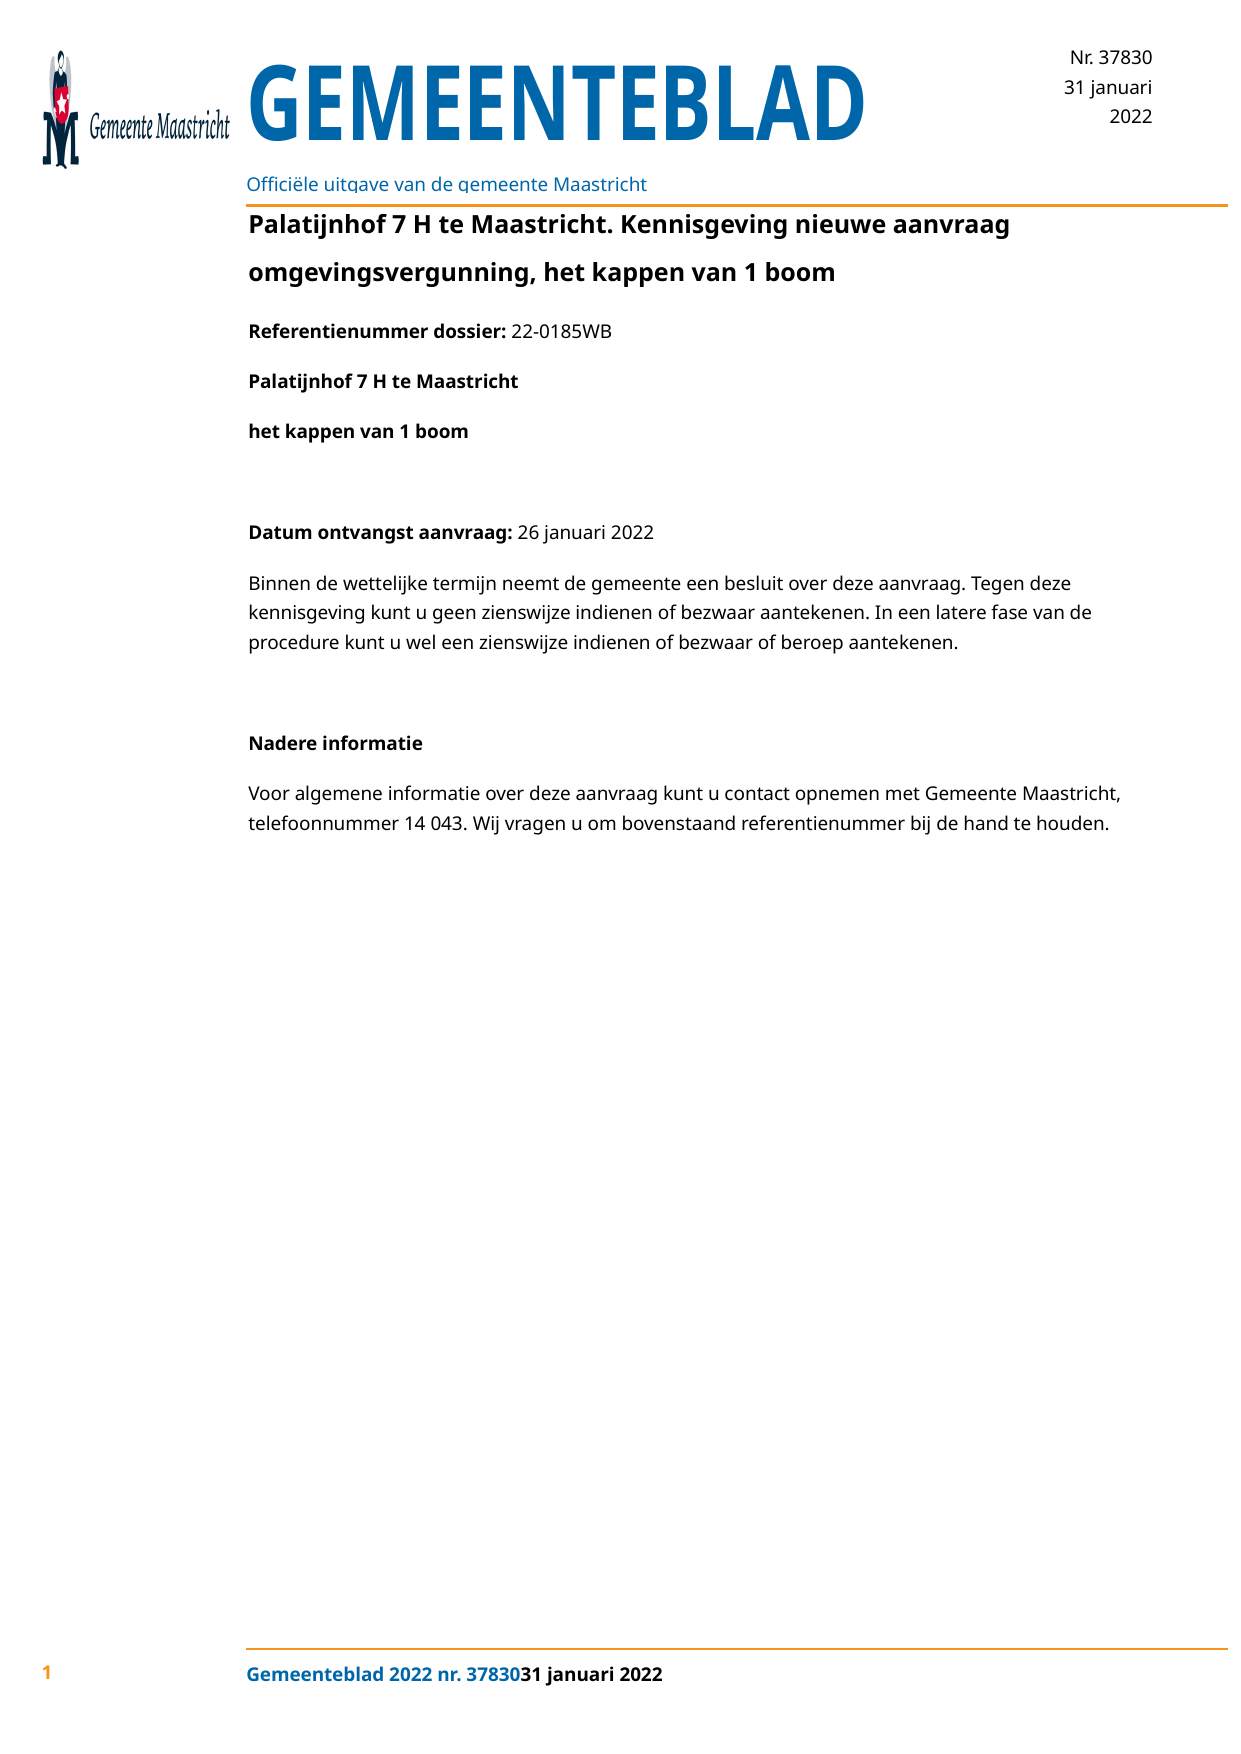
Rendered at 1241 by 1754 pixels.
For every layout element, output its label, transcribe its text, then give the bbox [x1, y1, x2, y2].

text Referentienummer dossier: 22-0185WB [248, 318, 1152, 344]
text Palatijnhof 7 H te Maastricht [248, 368, 1152, 394]
picture [41, 47, 231, 172]
text Datum ontvangst aanvraag: 26 januari 2022 [248, 519, 1152, 545]
text het kappen van 1 boom [248, 419, 1152, 444]
text Palatijnhof 7 H te Maastricht. Kennisgeving nieuwe aanvraag omgevingsvergunning, het kappen van 1 boom [248, 207, 1152, 288]
text Voor algemene informatie over deze aanvraag kunt u contact opnemen met Gemeente Maastricht, telefoonnummer 14 043. Wij vragen u om bovenstaand referentienummer bij de hand te houden. [248, 780, 1152, 836]
text Binnen de wettelijke termijn neemt de gemeente een besluit over deze aanvraag. Tegen deze kennisgeving kunt u geen zienswijze indienen of bezwaar aantekenen. In een latere fase van de procedure kunt u wel een zienswijze indienen of bezwaar of beroep aantekenen. [248, 570, 1152, 655]
text Nadere informatie [248, 730, 1152, 756]
